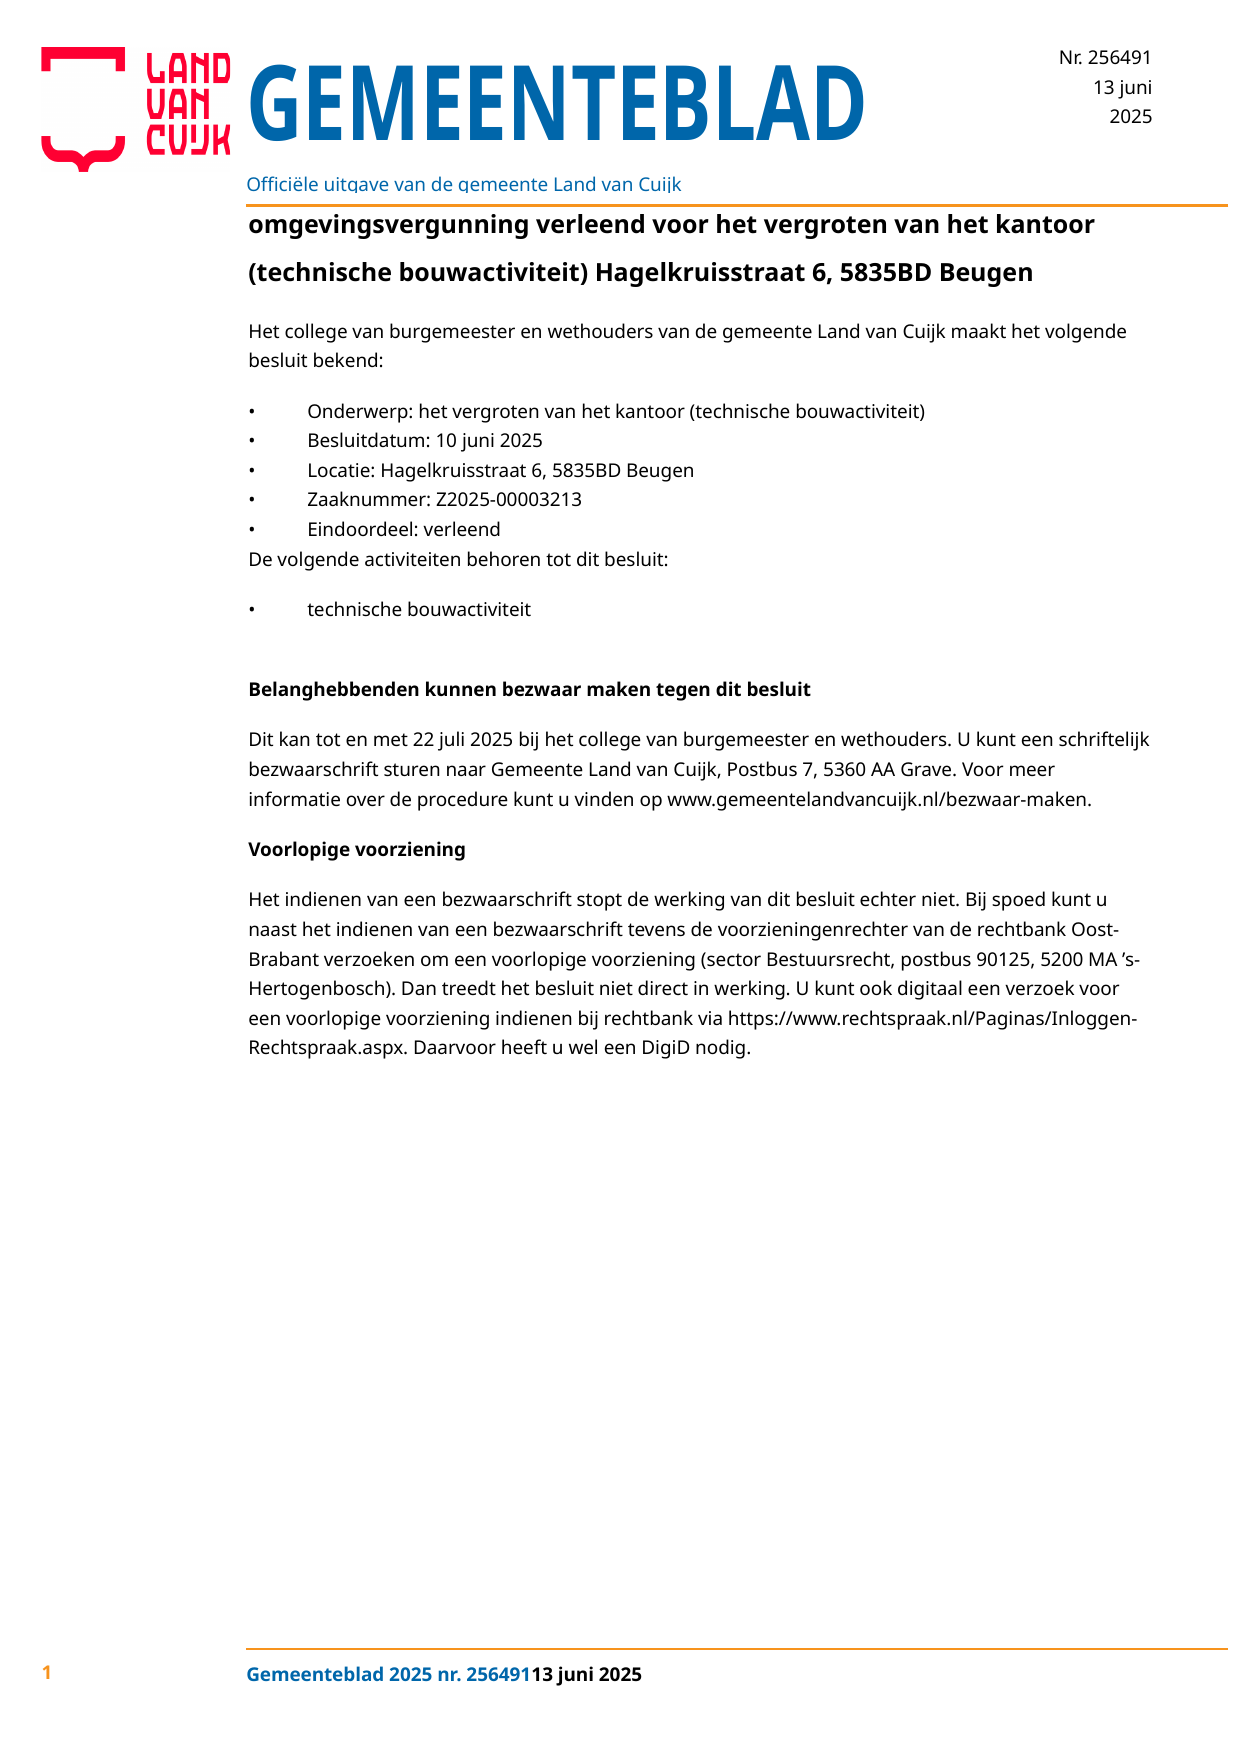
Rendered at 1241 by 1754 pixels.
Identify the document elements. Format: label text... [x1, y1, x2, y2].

text Belanghebbenden kunnen bezwaar maken tegen dit besluit [248, 676, 1152, 702]
text Dit kan tot en met 22 juli 2025 bij het college van burgemeester en wethouders. U kunt een schriftelijk bezwaarschrift sturen naar Gemeente Land van Cuijk, Postbus 7, 5360 AA Grave. Voor meer informatie over de procedure kunt u vinden op www.gemeentelandvancuijk.nl/bezwaar-maken. [248, 727, 1152, 812]
text Het indienen van een bezwaarschrift stopt de werking van dit besluit echter niet. Bij spoed kunt u naast het indienen van een bezwaarschrift tevens de voorzieningenrechter van de rechtbank Oost-Brabant verzoeken om een voorlopige voorziening (sector Bestuursrecht, postbus 90125, 5200 MA ’s-Hertogenbosch). Dan treedt het besluit niet direct in werking. U kunt ook digitaal een verzoek voor een voorlopige voorziening indienen bij rechtbank via https://www.rechtspraak.nl/Paginas/Inloggen-Rechtspraak.aspx. Daarvoor heeft u wel een DigiD nodig. [248, 887, 1152, 1060]
text Het college van burgemeester en wethouders van de gemeente Land van Cuijk maakt het volgende besluit bekend: [248, 318, 1152, 373]
list Eindoordeel: verleend [248, 516, 1152, 542]
picture [41, 47, 231, 172]
list Zaaknummer: Z2025-00003213 [248, 487, 1152, 512]
text omgevingsvergunning verleend voor het vergroten van het kantoor (technische bouwactiviteit) Hagelkruisstraat 6, 5835BD Beugen [248, 207, 1152, 288]
text De volgende activiteiten behoren tot dit besluit: [248, 546, 1152, 572]
list technische bouwactiviteit [248, 596, 1152, 622]
text Voorlopige voorziening [248, 836, 1152, 862]
list Locatie: Hagelkruisstraat 6, 5835BD Beugen [248, 457, 1152, 483]
list Onderwerp: het vergroten van het kantoor (technische bouwactiviteit) [248, 398, 1152, 424]
list Besluitdatum: 10 juni 2025 [248, 427, 1152, 453]
